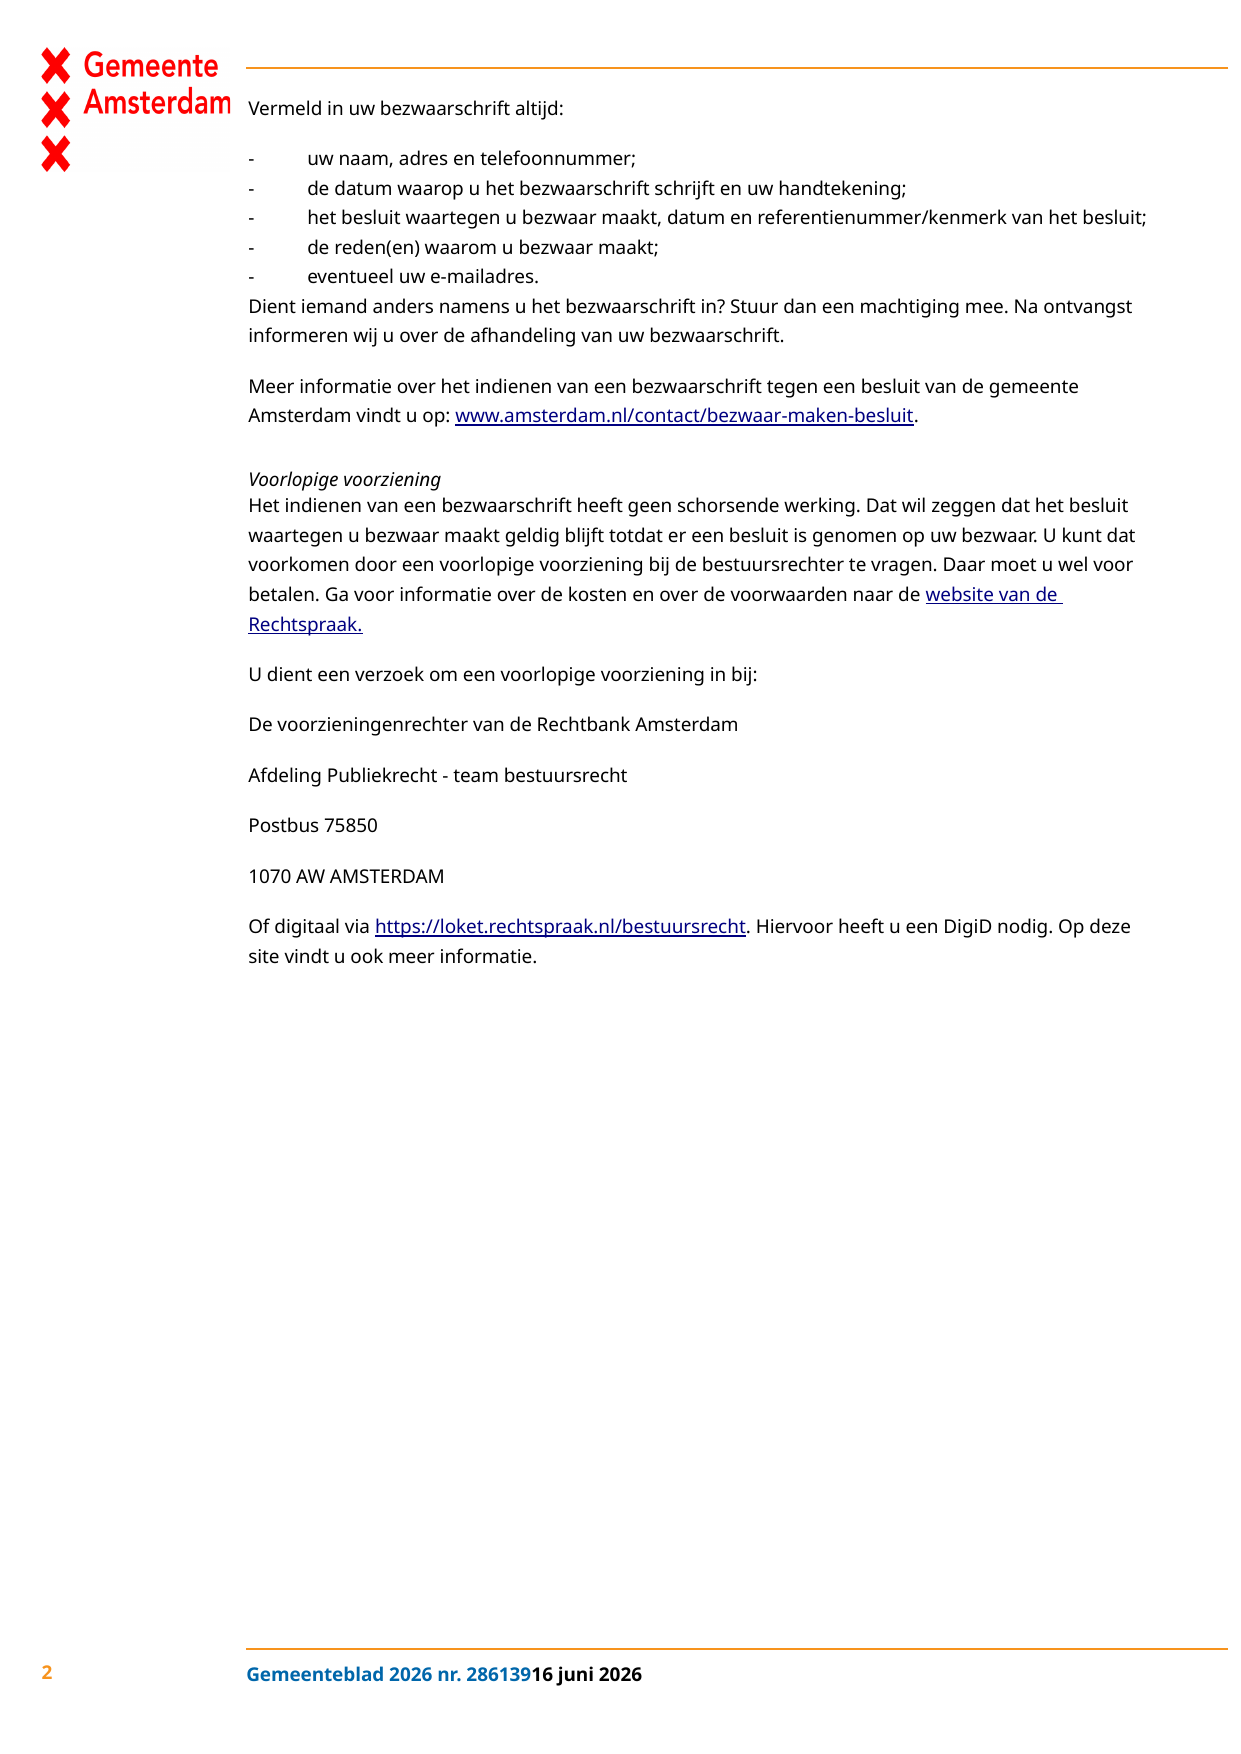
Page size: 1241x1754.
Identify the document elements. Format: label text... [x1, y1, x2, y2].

text Voorlopige voorziening [248, 467, 1152, 492]
list eventueel uw e-mailadres. [248, 263, 1152, 289]
text Dient iemand anders namens u het bezwaarschrift in? Stuur dan een machtiging mee. Na ontvangst informeren wij u over de afhandeling van uw bezwaarschrift. [248, 293, 1152, 348]
list de datum waarop u het bezwaarschrift schrijft en uw handtekening; [248, 175, 1152, 201]
list de reden(en) waarom u bezwaar maakt; [248, 234, 1152, 260]
text Het indienen van een bezwaarschrift heeft geen schorsende werking. Dat wil zeggen dat het besluit waartegen u bezwaar maakt geldig blijft totdat er een besluit is genomen op uw bezwaar. U kunt dat voorkomen door een voorlopige voorziening bij de bestuursrechter te vragen. Daar moet u wel voor betalen. Ga voor informatie over de kosten en over de voorwaarden naar de website van de Rechtspraak. [248, 492, 1152, 636]
list het besluit waartegen u bezwaar maakt, datum en referentienummer/kenmerk van het besluit; [248, 204, 1152, 230]
text Meer informatie over het indienen van een bezwaarschrift tegen een besluit van de gemeente Amsterdam vindt u op: www.amsterdam.nl/contact/bezwaar-maken-besluit. [248, 373, 1152, 428]
picture [41, 47, 231, 172]
list uw naam, adres en telefoonnummer; [248, 145, 1152, 171]
text Postbus 75850 [248, 812, 1152, 838]
text 1070 AW AMSTERDAM [248, 863, 1152, 888]
text U dient een verzoek om een voorlopige voorziening in bij: [248, 661, 1152, 687]
text Afdeling Publiekrecht - team bestuursrecht [248, 762, 1152, 788]
text Of digitaal via https://loket.rechtspraak.nl/bestuursrecht. Hiervoor heeft u een DigiD nodig. Op deze site vindt u ook meer informatie. [248, 913, 1152, 968]
text Vermeld in uw bezwaarschrift altijd: [248, 95, 1152, 121]
text De voorzieningenrechter van de Rechtbank Amsterdam [248, 712, 1152, 737]
